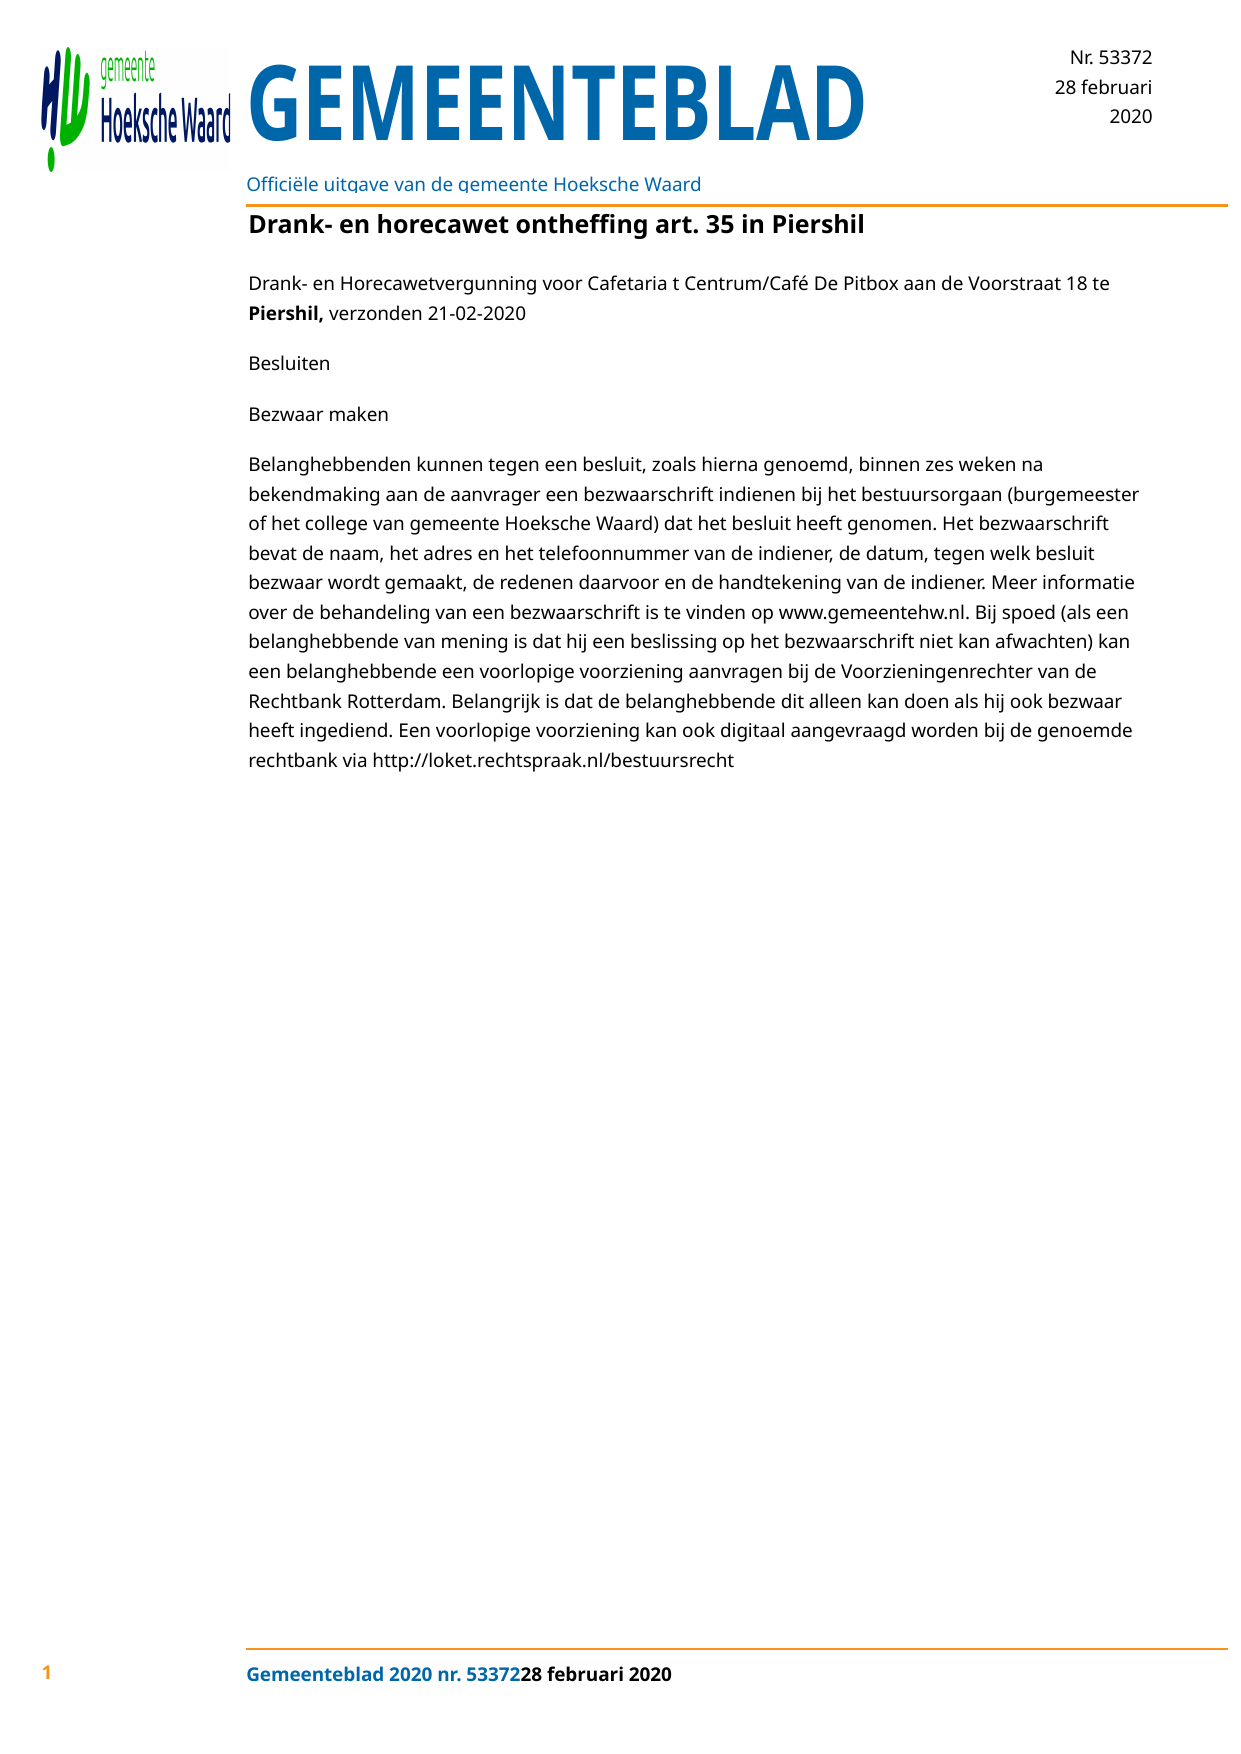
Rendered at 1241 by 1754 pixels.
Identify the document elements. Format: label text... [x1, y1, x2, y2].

text Besluiten [248, 350, 1152, 376]
text Drank- en Horecawetvergunning voor Cafetaria t Centrum/Café De Pitbox aan de Voorstraat 18 te Piershil, verzonden 21-02-2020 [248, 270, 1152, 326]
text Bezwaar maken [248, 401, 1152, 426]
text Drank- en horecawet ontheffing art. 35 in Piershil [248, 207, 1152, 241]
text Belanghebbenden kunnen tegen een besluit, zoals hierna genoemd, binnen zes weken na bekendmaking aan de aanvrager een bezwaarschrift indienen bij het bestuursorgaan (burgemeester of het college van gemeente Hoeksche Waard) dat het besluit heeft genomen. Het bezwaarschrift bevat de naam, het adres en het telefoonnummer van de indiener, de datum, tegen welk besluit bezwaar wordt gemaakt, de redenen daarvoor en de handtekening van de indiener. Meer informatie over de behandeling van een bezwaarschrift is te vinden op www.gemeentehw.nl. Bij spoed (als een belanghebbende van mening is dat hij een beslissing op het bezwaarschrift niet kan afwachten) kan een belanghebbende een voorlopige voorziening aanvragen bij de Voorzieningenrechter van de Rechtbank Rotterdam. Belangrijk is dat de belanghebbende dit alleen kan doen als hij ook bezwaar heeft ingediend. Een voorlopige voorziening kan ook digitaal aangevraagd worden bij de genoemde rechtbank via http://loket.rechtspraak.nl/bestuursrecht [248, 451, 1152, 773]
picture [41, 47, 231, 172]
